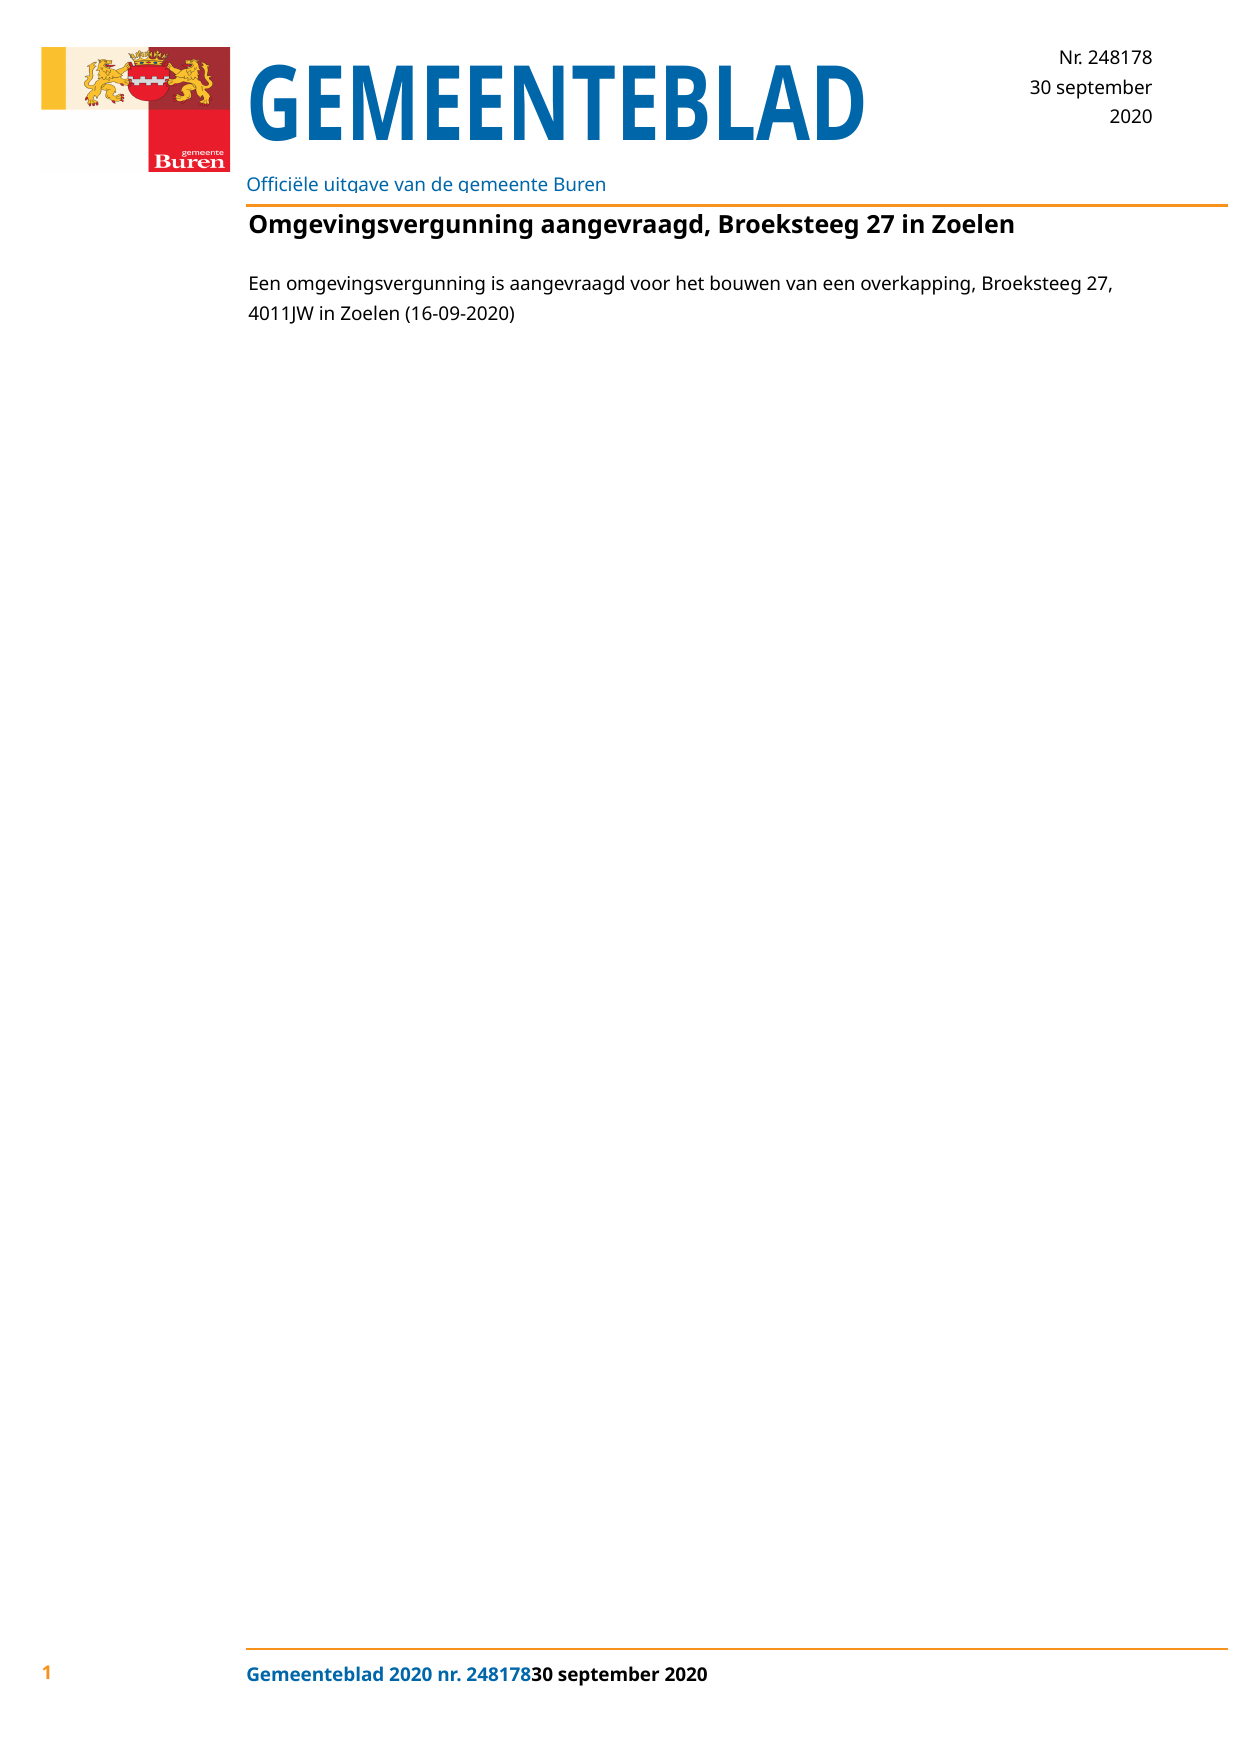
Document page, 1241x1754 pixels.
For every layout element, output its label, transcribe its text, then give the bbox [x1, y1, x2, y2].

text Omgevingsvergunning aangevraagd, Broeksteeg 27 in Zoelen [248, 207, 1152, 241]
picture [41, 47, 231, 172]
text Een omgevingsvergunning is aangevraagd voor het bouwen van een overkapping, Broeksteeg 27, 4011JW in Zoelen (16-09-2020) [248, 270, 1152, 326]
